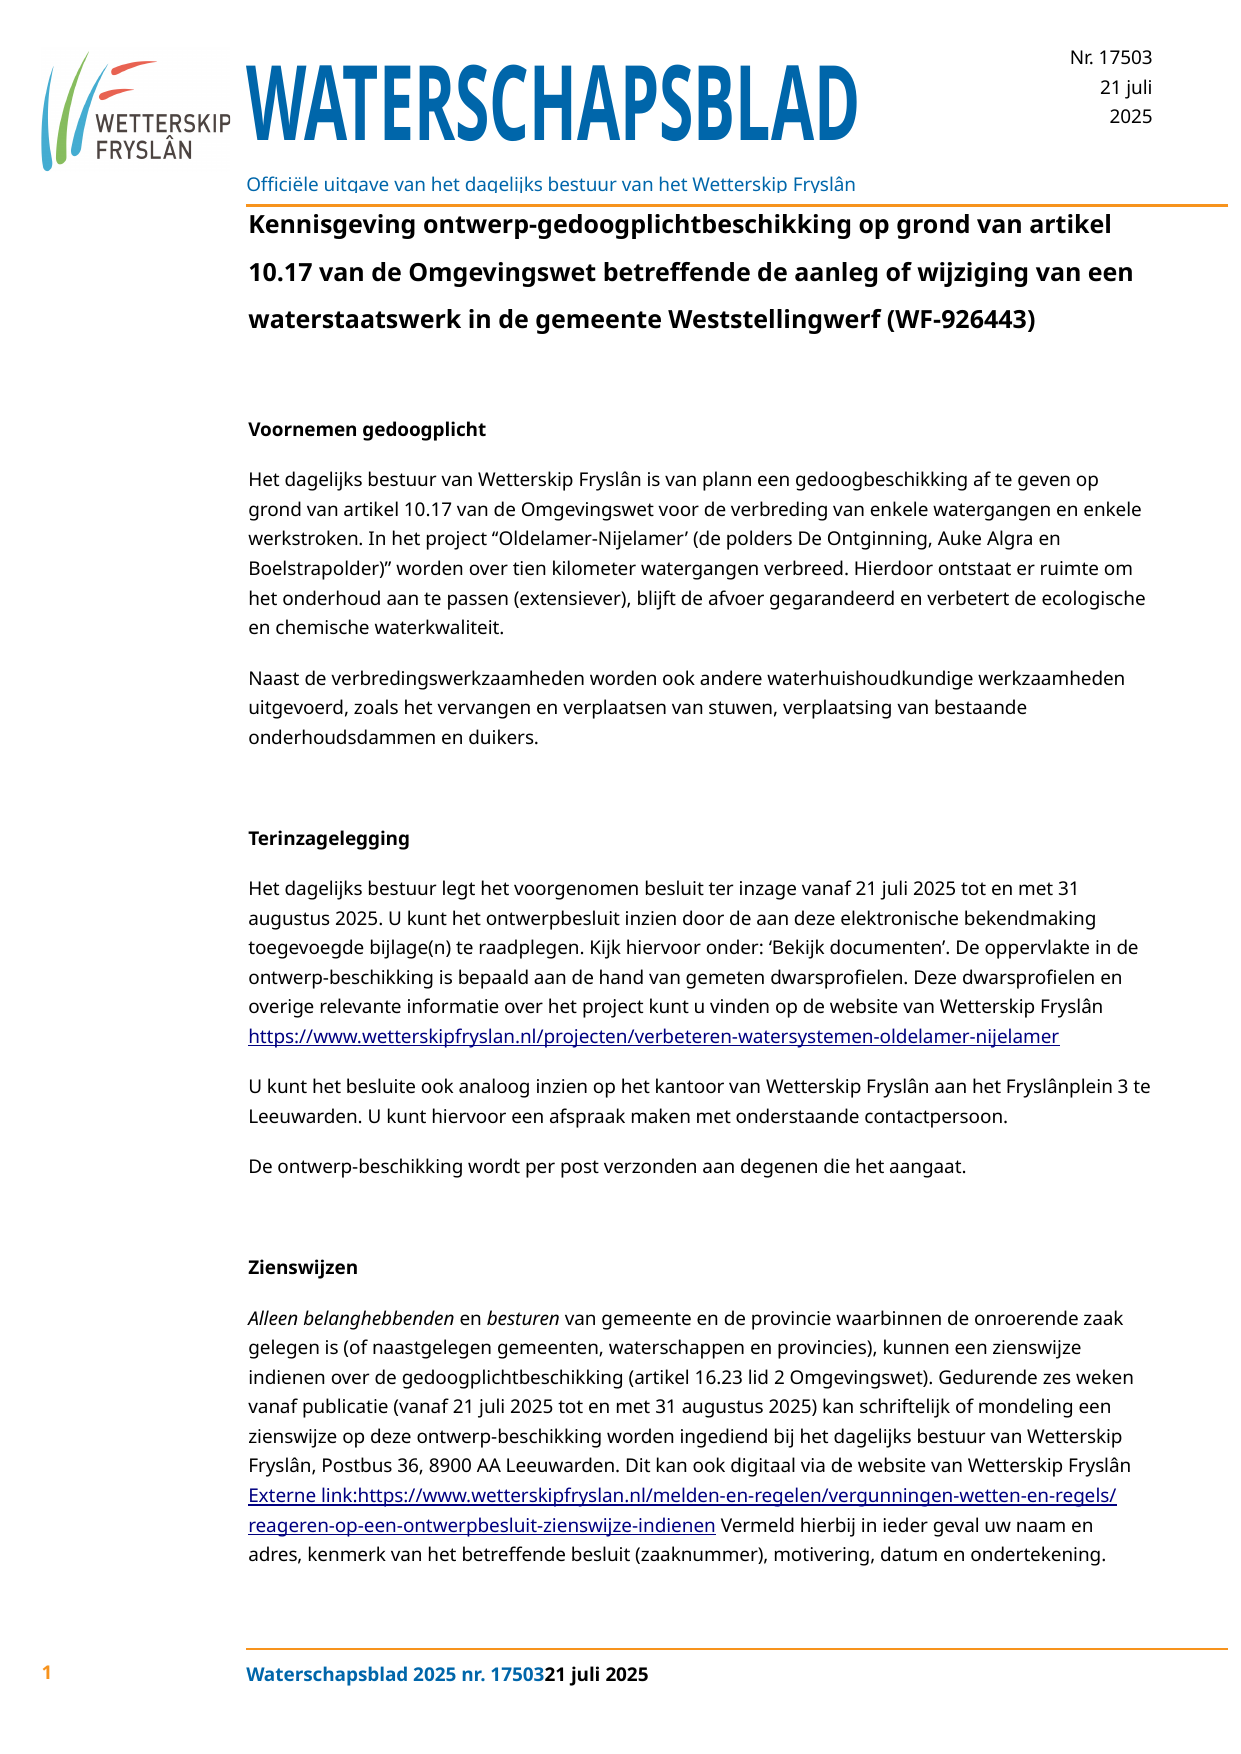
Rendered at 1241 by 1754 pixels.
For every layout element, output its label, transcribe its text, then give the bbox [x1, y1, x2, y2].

text Terinzagelegging [248, 825, 1152, 850]
picture [41, 47, 231, 172]
text U kunt het besluite ook analoog inzien op het kantoor van Wetterskip Fryslân aan het Fryslânplein 3 te Leeuwarden. U kunt hiervoor een afspraak maken met onderstaande contactpersoon. [248, 1073, 1152, 1129]
text Kennisgeving ontwerp-gedoogplichtbeschikking op grond van artikel 10.17 van de Omgevingswet betreffende de aanleg of wijziging van een waterstaatswerk in de gemeente Weststellingwerf (WF-926443) [248, 207, 1152, 336]
text Naast de verbredingswerkzaamheden worden ook andere waterhuishoudkundige werkzaamheden uitgevoerd, zoals het vervangen en verplaatsen van stuwen, verplaatsing van bestaande onderhoudsdammen en duikers. [248, 665, 1152, 749]
text Het dagelijks bestuur van Wetterskip Fryslân is van plann een gedoogbeschikking af te geven op grond van artikel 10.17 van de Omgevingswet voor de verbreding van enkele watergangen en enkele werkstroken. In het project ‘‘Oldelamer-Nijelamer’ (de polders De Ontginning, Auke Algra en Boelstrapolder)” worden over tien kilometer watergangen verbreed. Hierdoor ontstaat er ruimte om het onderhoud aan te passen (extensiever), blijft de afvoer gegarandeerd en verbetert de ecologische en chemische waterkwaliteit. [248, 466, 1152, 640]
text Alleen belanghebbenden en besturen van gemeente en de provincie waarbinnen de onroerende zaak gelegen is (of naastgelegen gemeenten, waterschappen en provincies), kunnen een zienswijze indienen over de gedoogplichtbeschikking (artikel 16.23 lid 2 Omgevingswet). Gedurende zes weken vanaf publicatie (vanaf 21 juli 2025 tot en met 31 augustus 2025) kan schriftelijk of mondeling een zienswijze op deze ontwerp-beschikking worden ingediend bij het dagelijks bestuur van Wetterskip Fryslân, Postbus 36, 8900 AA Leeuwarden. Dit kan ook digitaal via de website van Wetterskip Fryslân Externe link:https://www.wetterskipfryslan.nl/melden-en-regelen/vergunningen-wetten-en-regels/reageren-op-een-ontwerpbesluit-zienswijze-indienen Vermeld hierbij in ieder geval uw naam en adres, kenmerk van het betreffende besluit (zaaknummer), motivering, datum en ondertekening. [248, 1305, 1152, 1567]
text Het dagelijks bestuur legt het voorgenomen besluit ter inzage vanaf 21 juli 2025 tot en met 31 augustus 2025. U kunt het ontwerpbesluit inzien door de aan deze elektronische bekendmaking toegevoegde bijlage(n) te raadplegen. Kijk hiervoor onder: ‘Bekijk documenten’. De oppervlakte in de ontwerp-beschikking is bepaald aan de hand van gemeten dwarsprofielen. Deze dwarsprofielen en overige relevante informatie over het project kunt u vinden op de website van Wetterskip Fryslân https://www.wetterskipfryslan.nl/projecten/verbeteren-watersystemen-oldelamer-nijelamer [248, 875, 1152, 1049]
text De ontwerp-beschikking wordt per post verzonden aan degenen die het aangaat. [248, 1153, 1152, 1179]
text Zienswijzen [248, 1254, 1152, 1280]
text Voornemen gedoogplicht [248, 416, 1152, 442]
